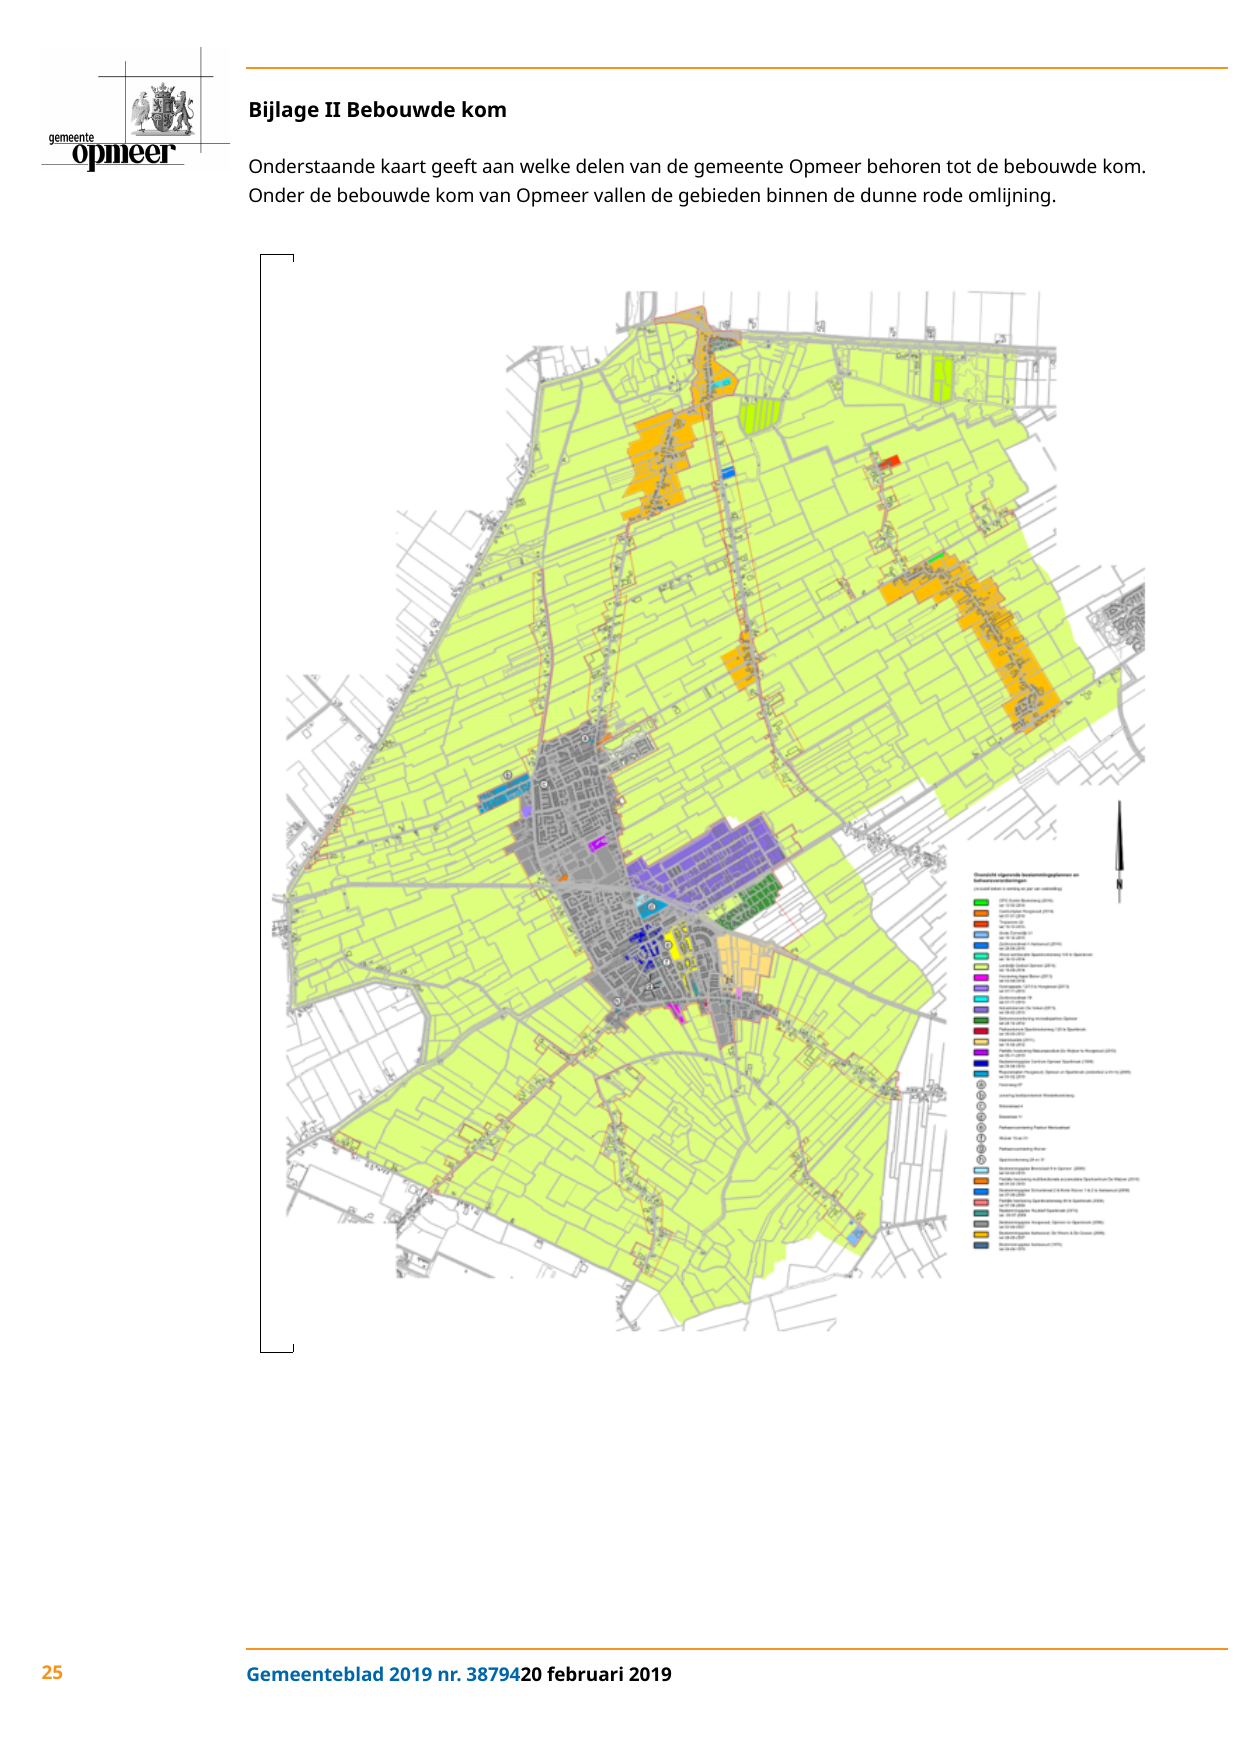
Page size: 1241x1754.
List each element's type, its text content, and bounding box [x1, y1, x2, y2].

picture [41, 47, 231, 172]
text Bijlage II Bebouwde kom [248, 95, 1152, 123]
text Onderstaande kaart geeft aan welke delen van de gemeente Opmeer behoren tot de bebouwde kom. Onder de bebouwde kom van Opmeer vallen de gebieden binnen de dunne rode omlijning. [248, 153, 1152, 208]
picture [268, 262, 1155, 1344]
